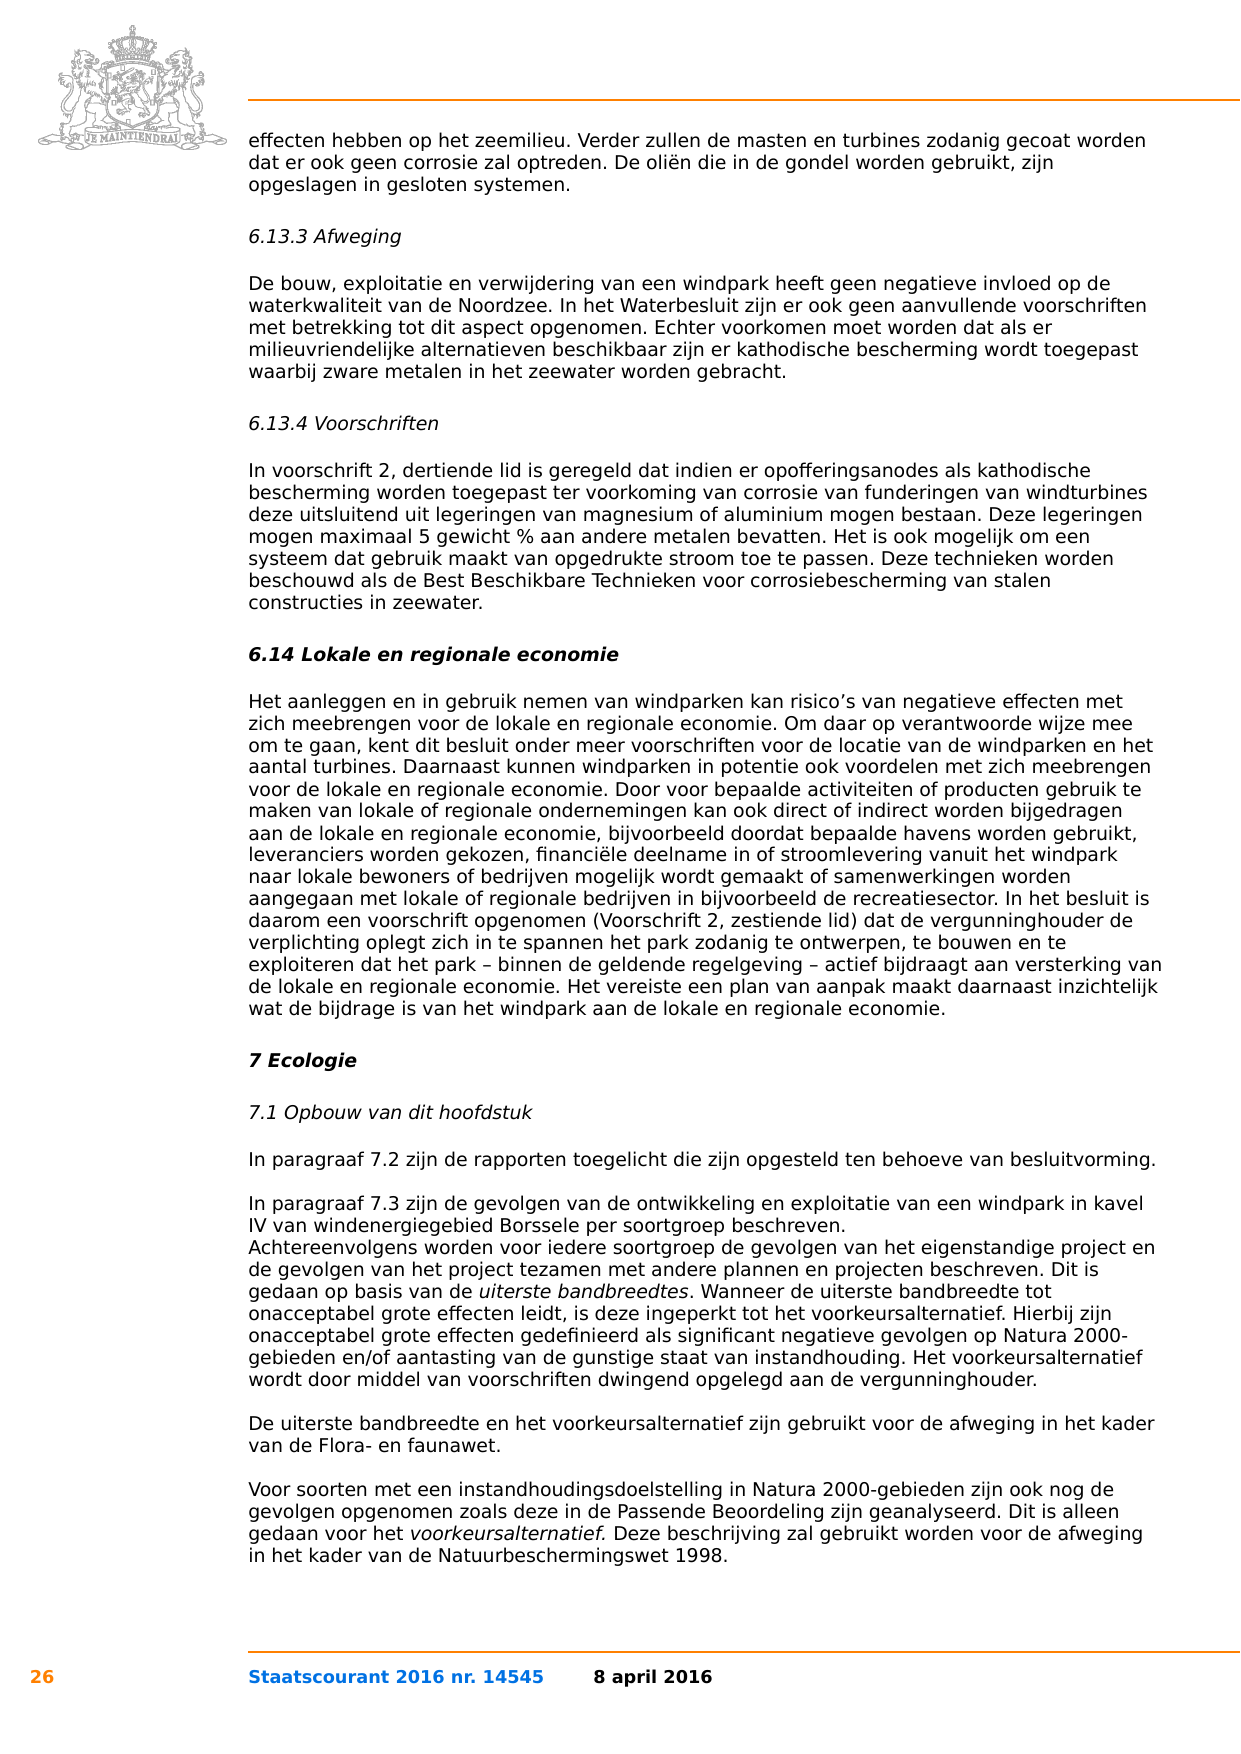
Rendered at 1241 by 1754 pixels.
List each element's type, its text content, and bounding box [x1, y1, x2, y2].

text Voor soorten met een instandhoudingsdoelstelling in Natura 2000-gebieden zijn ook nog de gevolgen opgenomen zoals deze in de Passende Beoordeling zijn geanalyseerd. Dit is alleen gedaan voor het voorkeursalternatief. Deze beschrijving zal gebruikt worden voor de afweging in het kader van de Natuurbeschermingswet 1998. [248, 1478, 1163, 1566]
text Het aanleggen en in gebruik nemen van windparken kan risico’s van negatieve effecten met zich meebrengen voor de lokale en regionale economie. Om daar op verantwoorde wijze mee om te gaan, kent dit besluit onder meer voorschriften voor de locatie van de windparken en het aantal turbines. Daarnaast kunnen windparken in potentie ook voordelen met zich meebrengen voor de lokale en regionale economie. Door voor bepaalde activiteiten of producten gebruik te maken van lokale of regionale ondernemingen kan ook direct of indirect worden bijgedragen aan de lokale en regionale economie, bijvoorbeeld doordat bepaalde havens worden gebruikt, leveranciers worden gekozen, financiële deelname in of stroomlevering vanuit het windpark naar lokale bewoners of bedrijven mogelijk wordt gemaakt of samenwerkingen worden aangegaan met lokale of regionale bedrijven in bijvoorbeeld de recreatiesector. In het besluit is daarom een voorschrift opgenomen (Voorschrift 2, zestiende lid) dat de vergunninghouder de verplichting oplegt zich in te spannen het park zodanig te ontwerpen, te bouwen en te exploiteren dat het park – binnen de geldende regelgeving – actief bijdraagt aan versterking van de lokale en regionale economie. Het vereiste een plan van aanpak maakt daarnaast inzichtelijk wat de bijdrage is van het windpark aan de lokale en regionale economie. [248, 691, 1163, 1020]
text In voorschrift 2, dertiende lid is geregeld dat indien er opofferingsanodes als kathodische bescherming worden toegepast ter voorkoming van corrosie van funderingen van windturbines deze uitsluitend uit legeringen van magnesium of aluminium mogen bestaan. Deze legeringen mogen maximaal 5 gewicht % aan andere metalen bevatten. Het is ook mogelijk om een systeem dat gebruik maakt van opgedrukte stroom toe te passen. Deze technieken worden beschouwd als de Best Beschikbare Technieken voor corrosiebescherming van stalen constructies in zeewater. [248, 460, 1163, 613]
text In paragraaf 7.2 zijn de rapporten toegelicht die zijn opgesteld ten behoeve van besluitvorming. [248, 1149, 1163, 1171]
text De bouw, exploitatie en verwijdering van een windpark heeft geen negatieve invloed op de waterkwaliteit van de Noordzee. In het Waterbesluit zijn er ook geen aanvullende voorschriften met betrekking tot dit aspect opgenomen. Echter voorkomen moet worden dat als er milieuvriendelijke alternatieven beschikbaar zijn er kathodische bescherming wordt toegepast waarbij zware metalen in het zeewater worden gebracht. [248, 273, 1163, 383]
text Achtereenvolgens worden voor iedere soortgroep de gevolgen van het eigenstandige project en de gevolgen van het project tezamen met andere plannen en projecten beschreven. Dit is gedaan op basis van de uiterste bandbreedtes. Wanneer de uiterste bandbreedte tot onacceptabel grote effecten leidt, is deze ingeperkt tot het voorkeursalternatief. Hierbij zijn onacceptabel grote effecten gedefinieerd als significant negatieve gevolgen op Natura 2000-gebieden en/of aantasting van de gunstige staat van instandhouding. Het voorkeursalternatief wordt door middel van voorschriften dwingend opgelegd aan de vergunninghouder. [248, 1237, 1163, 1391]
picture [38, 25, 227, 150]
text effecten hebben op het zeemilieu. Verder zullen de masten en turbines zodanig gecoat worden dat er ook geen corrosie zal optreden. De oliën die in de gondel worden gebruikt, zijn opgeslagen in gesloten systemen. [248, 130, 1163, 196]
subtitle 7 Ecologie [248, 1050, 1163, 1072]
subtitle 6.13.3 Afweging [248, 226, 1163, 248]
subtitle 6.13.4 Voorschriften [248, 413, 1163, 435]
text De uiterste bandbreedte en het voorkeursalternatief zijn gebruikt voor de afweging in het kader van de Flora- en faunawet. [248, 1413, 1163, 1457]
subtitle 7.1 Opbouw van dit hoofdstuk [248, 1102, 1163, 1124]
text In paragraaf 7.3 zijn de gevolgen van de ontwikkeling en exploitatie van een windpark in kavel IV van windenergiegebied Borssele per soortgroep beschreven. [248, 1193, 1163, 1237]
subtitle 6.14 Lokale en regionale economie [248, 643, 1163, 666]
